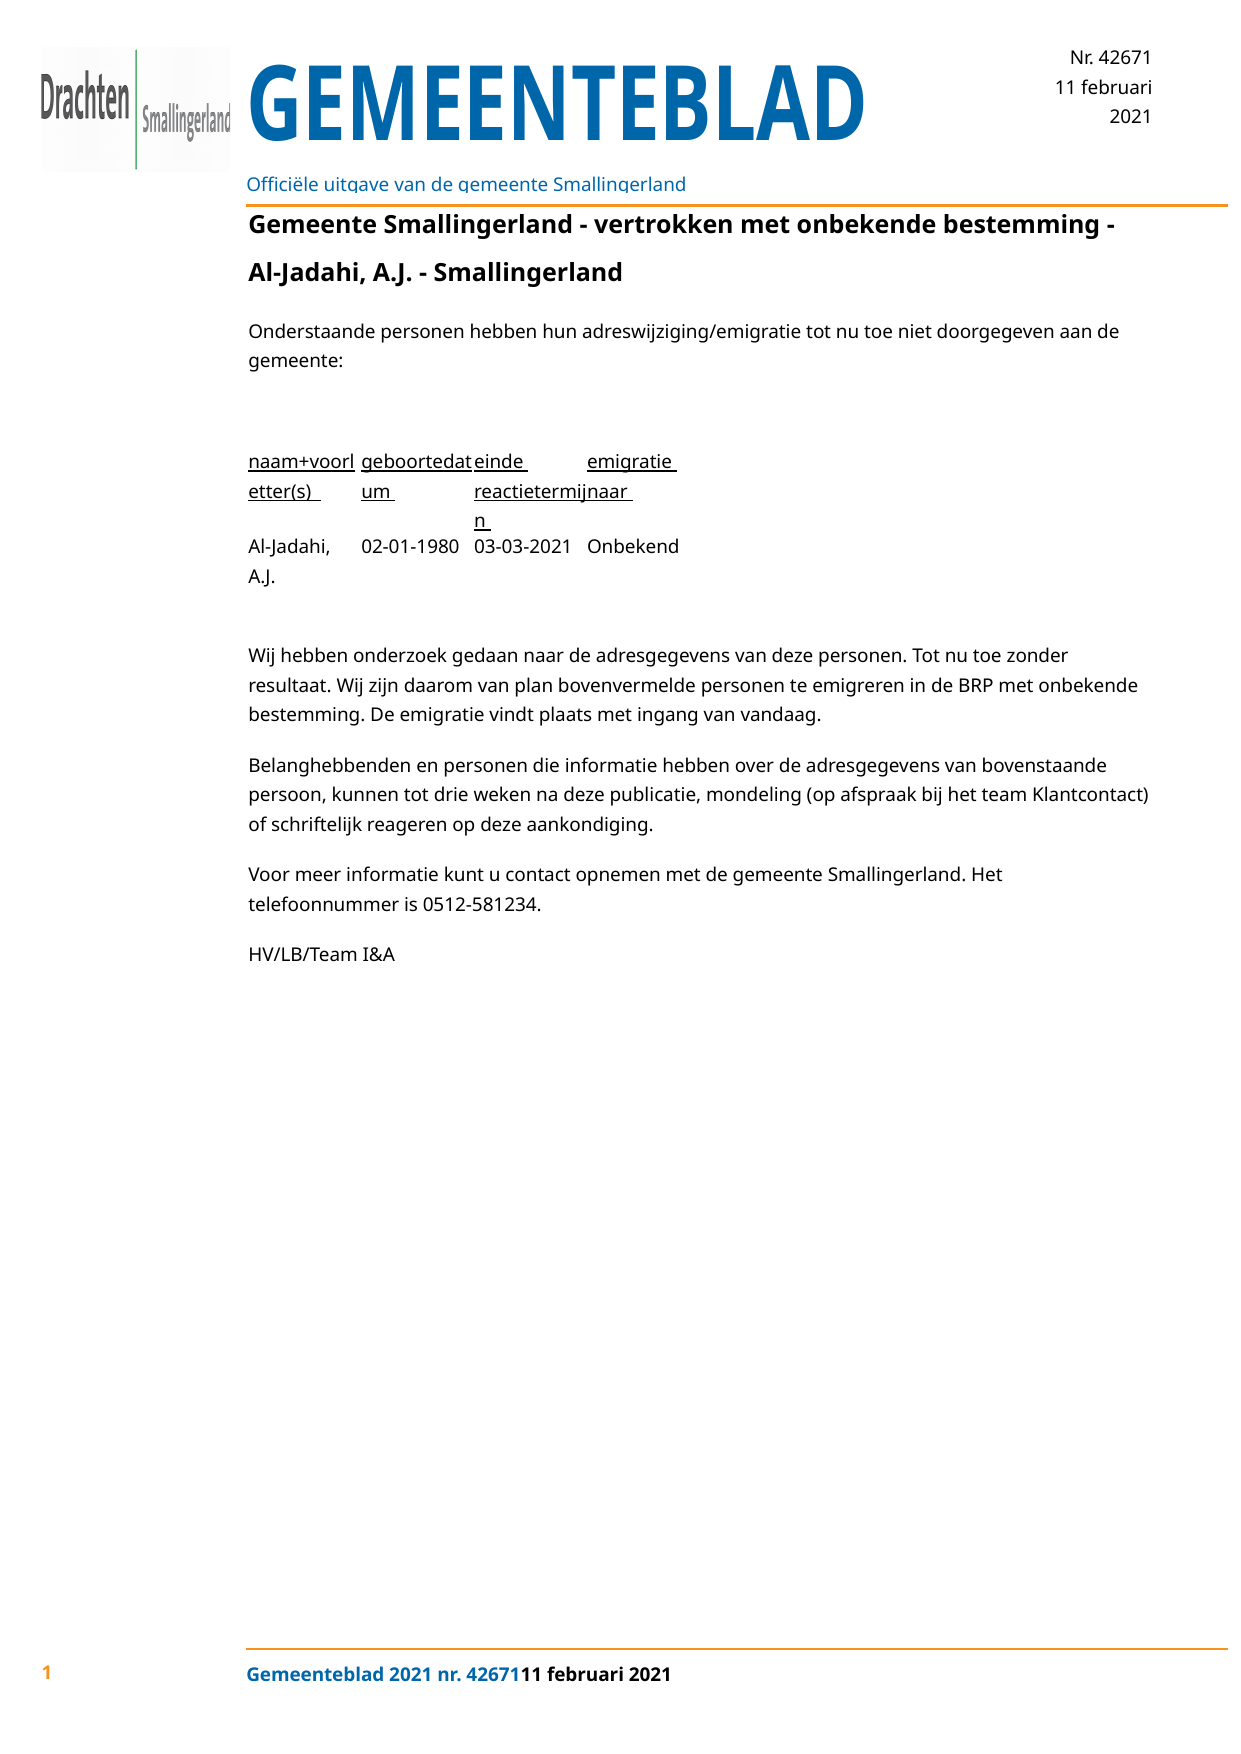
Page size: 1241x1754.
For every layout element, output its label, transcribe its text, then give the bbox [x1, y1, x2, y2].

table_header geboortedatum [361, 449, 474, 533]
text Wij hebben onderzoek gedaan naar de adresgegevens van deze personen. Tot nu toe zonder resultaat. Wij zijn daarom van plan bovenvermelde personen te emigreren in de BRP met onbekende bestemming. De emigratie vindt plaats met ingang van vandaag. [248, 642, 1152, 727]
table_header n [474, 501, 587, 533]
picture [41, 47, 231, 172]
table_header einde reactietermij [474, 449, 587, 500]
text Gemeente Smallingerland - vertrokken met onbekende bestemming - Al-Jadahi, A.J. - Smallingerland [248, 207, 1152, 288]
table_cell 02-01-1980 [361, 533, 474, 589]
text Onderstaande personen hebben hun adreswijziging/emigratie tot nu toe niet doorgegeven aan de gemeente: [248, 318, 1152, 373]
text HV/LB/Team I&A [248, 941, 1152, 967]
text Voor meer informatie kunt u contact opnemen met de gemeente Smallingerland. Het telefoonnummer is 0512-581234. [248, 861, 1152, 917]
text Belanghebbenden en personen die informatie hebben over de adresgegevens van bovenstaande persoon, kunnen tot drie weken na deze publicatie, mondeling (op afspraak bij het team Klantcontact) of schriftelijk reageren op deze aankondiging. [248, 752, 1152, 837]
table_header emigratie naar [587, 449, 700, 533]
table_cell 03-03-2021 [474, 533, 587, 589]
table_header naam+voorletter(s) [248, 449, 361, 533]
table_cell Al-Jadahi, A.J. [248, 533, 361, 589]
table_cell Onbekend [587, 533, 700, 589]
